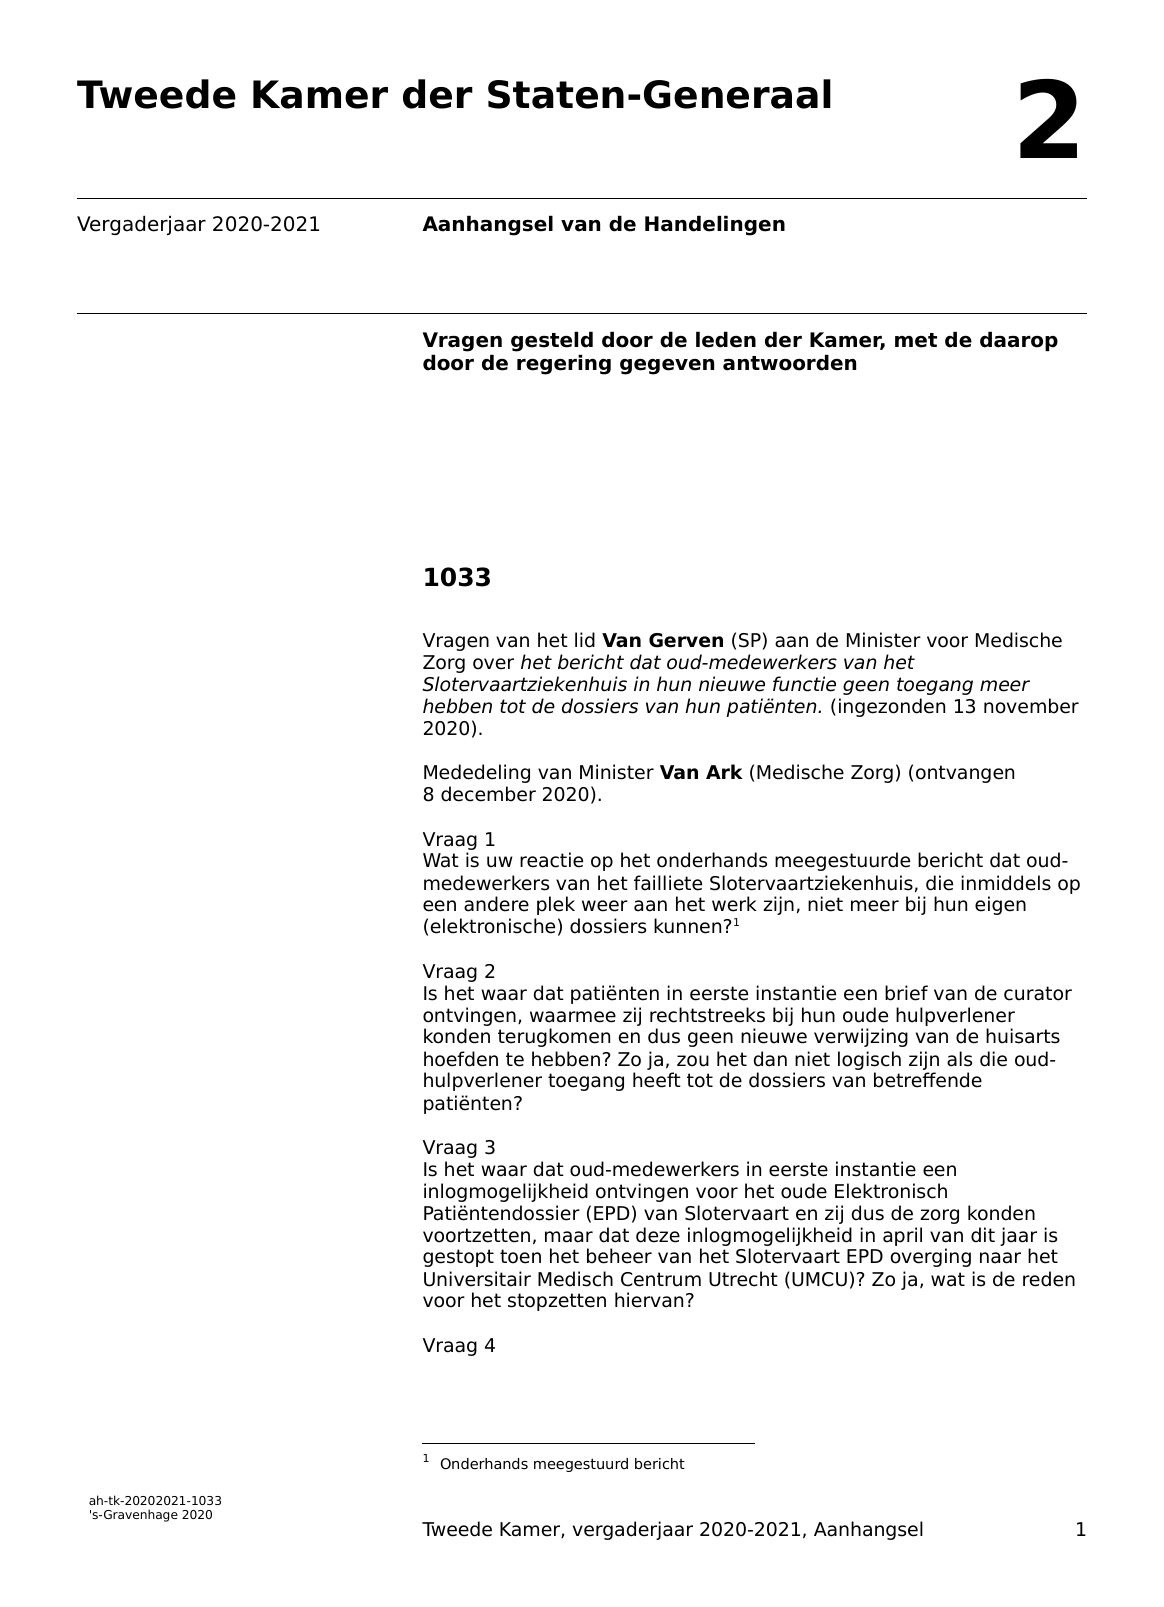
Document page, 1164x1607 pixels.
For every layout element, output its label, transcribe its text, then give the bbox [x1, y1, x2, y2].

text Vraag 1 [422, 828, 1087, 850]
text Vraag 2 [422, 961, 1087, 982]
table_cell Vragen gesteld door de leden der Kamer, met de daarop door de regering gegeven antwoorden [422, 314, 1087, 375]
table_header Tweede Kamer der Staten-Generaal [77, 59, 886, 198]
text Is het waar dat oud-medewerkers in eerste instantie een inlogmogelijkheid ontvingen voor het oude Elektronisch Patiëntendossier (EPD) van Slotervaart en zij dus de zorg konden voortzetten, maar dat deze inlogmogelijkheid in april van dit jaar is gestopt toen het beheer van het Slotervaart EPD overging naar het Universitair Medisch Centrum Utrecht (UMCU)? Zo ja, wat is de reden voor het stopzetten hiervan? [422, 1158, 1087, 1312]
text Vragen van het lid Van Gerven (SP) aan de Minister voor Medische Zorg over het bericht dat oud-medewerkers van het Slotervaartziekenhuis in hun nieuwe functie geen toegang meer hebben tot de dossiers van hun patiënten. (ingezonden 13 november 2020). [422, 630, 1087, 740]
text Mededeling van Minister Van Ark (Medische Zorg) (ontvangen 8 december 2020). [422, 762, 1087, 806]
text Vraag 3 [422, 1137, 1087, 1158]
text Vraag 4 [422, 1334, 1087, 1357]
text Onderhands meegestuurd bericht [422, 1452, 1087, 1474]
table_cell [77, 314, 422, 375]
text Wat is uw reactie op het onderhands meegestuurde bericht dat oud-medewerkers van het failliete Slotervaartziekenhuis, die inmiddels op een andere plek weer aan het werk zijn, niet meer bij hun eigen (elektronische) dossiers kunnen? [422, 850, 1087, 938]
text 's-Gravenhage 2020 [88, 1508, 323, 1522]
table_cell Vergaderjaar 2020-2021 [77, 199, 422, 313]
table_cell Aanhangsel van de Handelingen [422, 199, 1087, 313]
text Is het waar dat patiënten in eerste instantie een brief van de curator ontvingen, waarmee zij rechtstreeks bij hun oude hulpverlener konden terugkomen en dus geen nieuwe verwijzing van de huisarts hoefden te hebben? Zo ja, zou het dan niet logisch zijn als die oud-hulpverlener toegang heeft tot de dossiers van betreffende patiënten? [422, 982, 1087, 1114]
text 1033 [422, 563, 1087, 592]
table_header 2 [886, 59, 1087, 198]
text ah-tk-20202021-1033 [88, 1494, 323, 1508]
